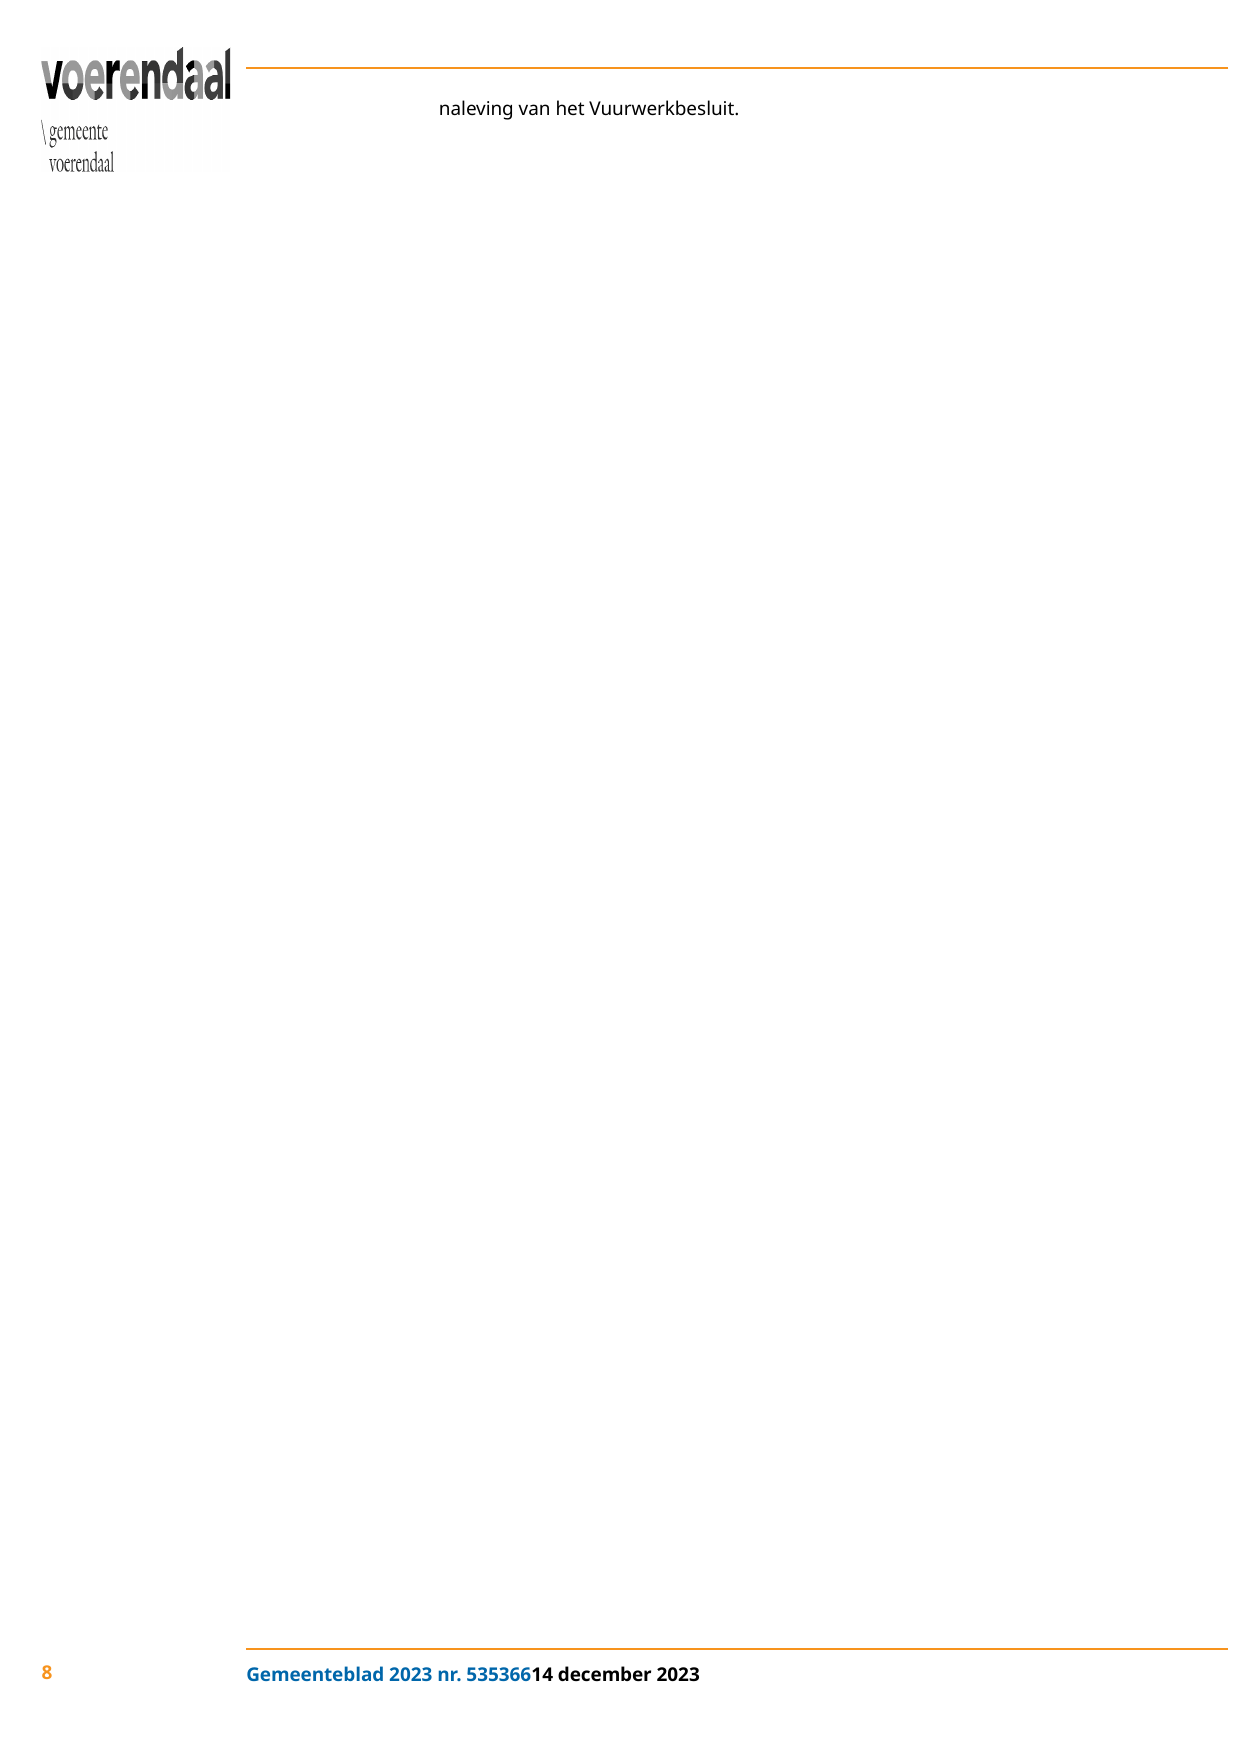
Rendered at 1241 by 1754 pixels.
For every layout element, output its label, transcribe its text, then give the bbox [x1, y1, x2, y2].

table_cell [920, 95, 1152, 121]
picture [41, 47, 231, 172]
table_cell naleving van het Vuurwerkbesluit. [439, 95, 919, 121]
table_cell [248, 95, 439, 121]
